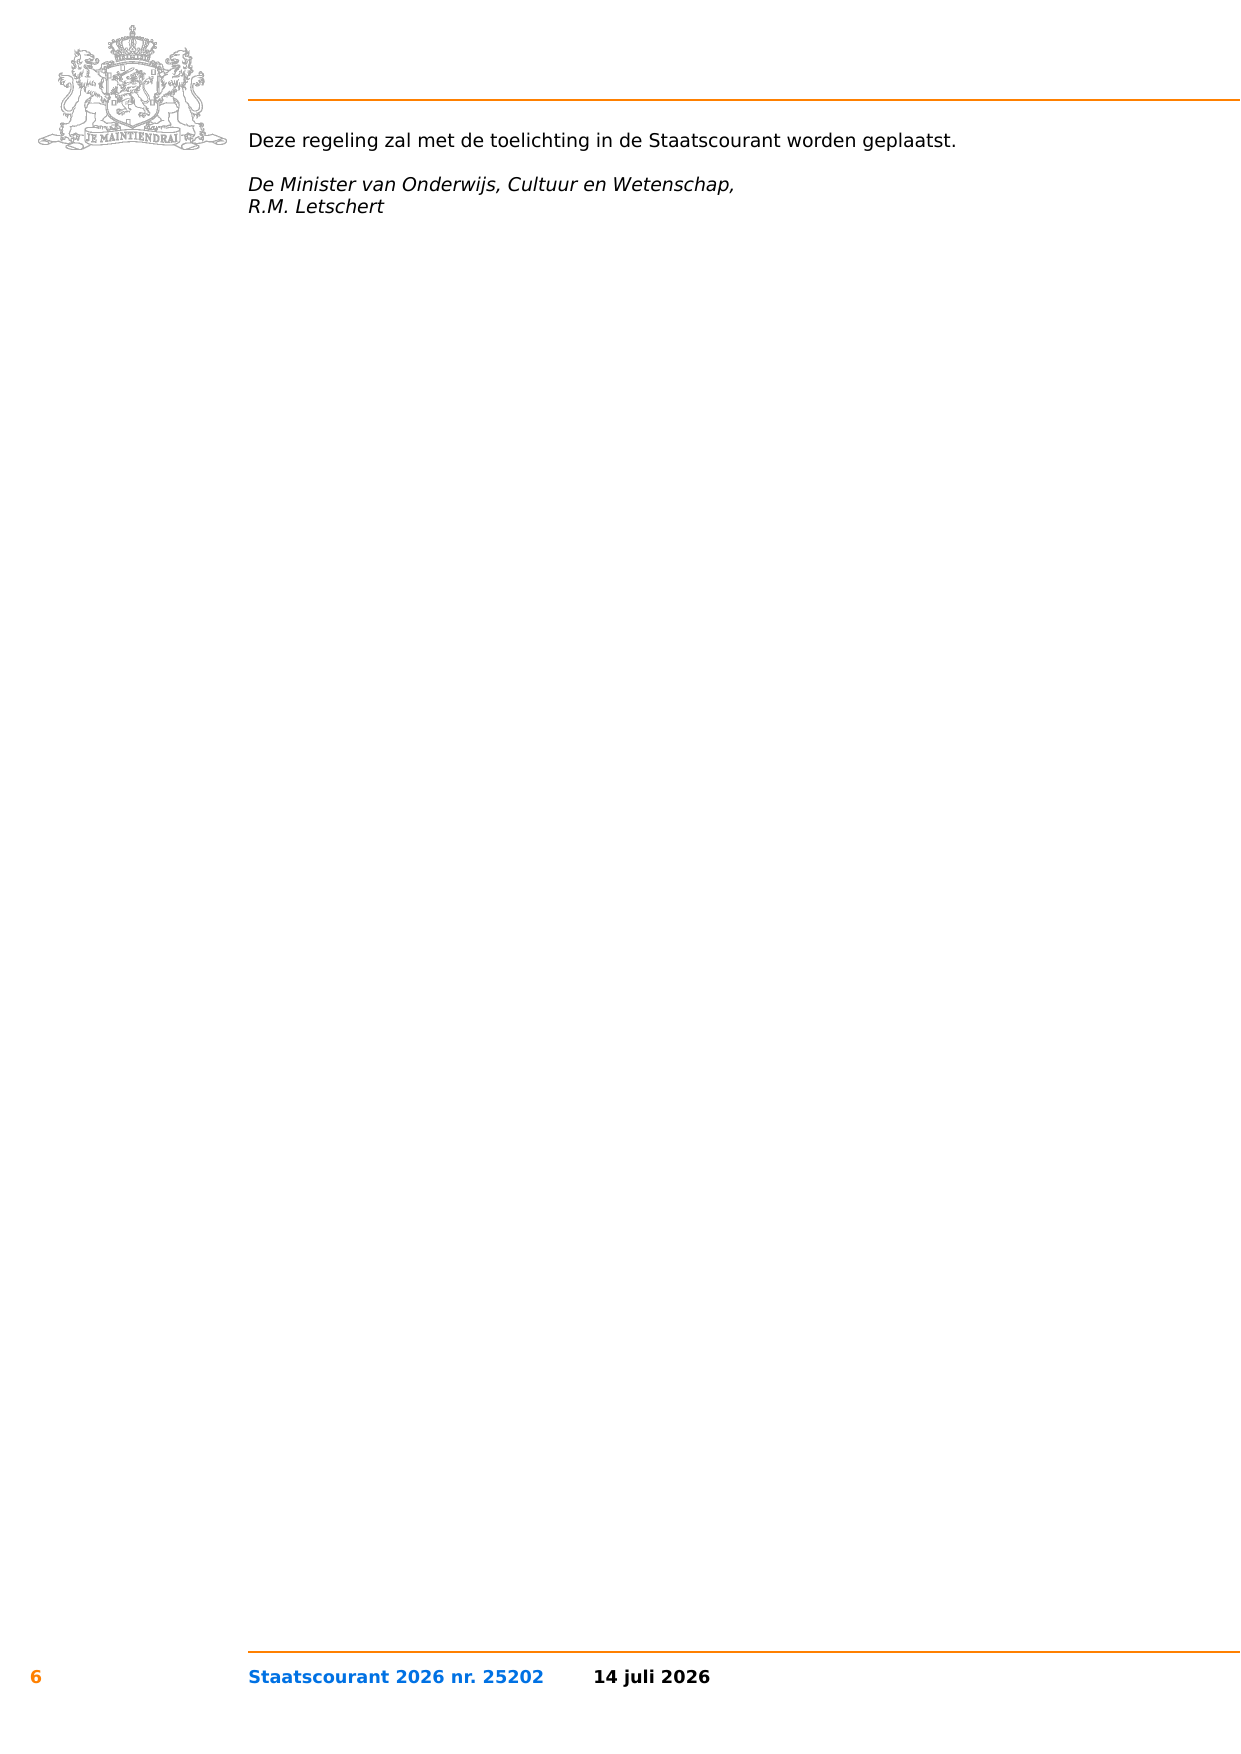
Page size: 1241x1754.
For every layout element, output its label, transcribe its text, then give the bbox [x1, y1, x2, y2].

text Deze regeling zal met de toelichting in de Staatscourant worden geplaatst. [248, 130, 1163, 152]
picture [38, 25, 227, 150]
text De Minister van Onderwijs, Cultuur en Wetenschap, R.M. Letschert [248, 174, 1163, 218]
